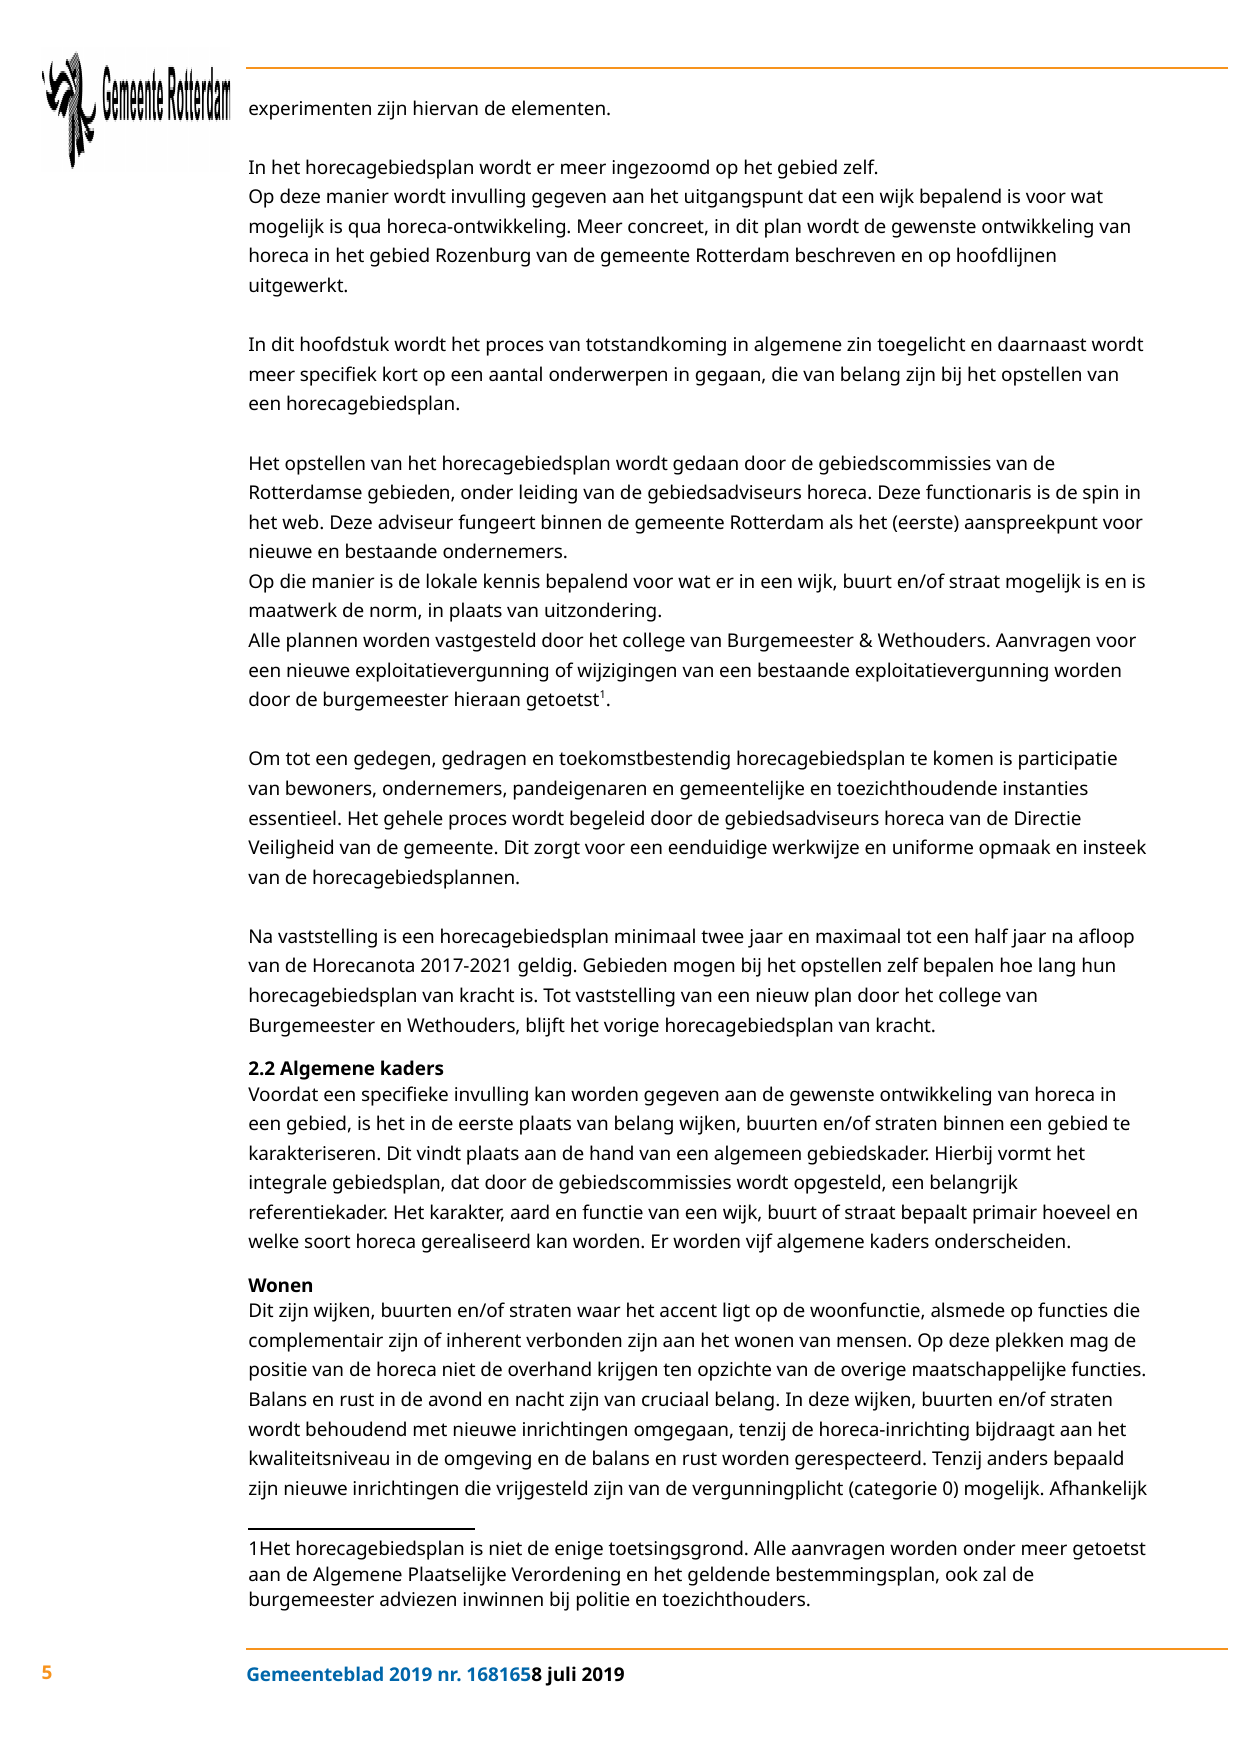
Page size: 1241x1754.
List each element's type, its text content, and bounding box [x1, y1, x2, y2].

text Het opstellen van het horecagebiedsplan wordt gedaan door de gebiedscommissies van de Rotterdamse gebieden, onder leiding van de gebiedsadviseurs horeca. Deze functionaris is de spin in het web. Deze adviseur fungeert binnen de gemeente Rotterdam als het (eerste) aanspreekpunt voor nieuwe en bestaande ondernemers. [248, 450, 1152, 564]
text Voordat een specifieke invulling kan worden gegeven aan de gewenste ontwikkeling van horeca in een gebied, is het in de eerste plaats van belang wijken, buurten en/of straten binnen een gebied te karakteriseren. Dit vindt plaats aan de hand van een algemeen gebiedskader. Hierbij vormt het integrale gebiedsplan, dat door de gebiedscommissies wordt opgesteld, een belangrijk referentiekader. Het karakter, aard en functie van een wijk, buurt of straat bepaalt primair hoeveel en welke soort horeca gerealiseerd kan worden. Er worden vijf algemene kaders onderscheiden. [248, 1081, 1152, 1254]
text Op deze manier wordt invulling gegeven aan het uitgangspunt dat een wijk bepalend is voor wat mogelijk is qua horeca-ontwikkeling. Meer concreet, in dit plan wordt de gewenste ontwikkeling van horeca in het gebied Rozenburg van de gemeente Rotterdam beschreven en op hoofdlijnen uitgewerkt. [248, 183, 1152, 298]
text Dit zijn wijken, buurten en/of straten waar het accent ligt op de woonfunctie, alsmede op functies die complementair zijn of inherent verbonden zijn aan het wonen van mensen. Op deze plekken mag de positie van de horeca niet de overhand krijgen ten opzichte van de overige maatschappelijke functies. Balans en rust in de avond en nacht zijn van cruciaal belang. In deze wijken, buurten en/of straten wordt behoudend met nieuwe inrichtingen omgegaan, tenzij de horeca-inrichting bijdraagt aan het kwaliteitsniveau in de omgeving en de balans en rust worden gerespecteerd. Tenzij anders bepaald zijn nieuwe inrichtingen die vrijgesteld zijn van de vergunningplicht (categorie 0) mogelijk. Afhankelijk [248, 1297, 1152, 1501]
text experimenten zijn hiervan de elementen. [248, 95, 1152, 121]
text Om tot een gedegen, gedragen en toekomstbestendig horecagebiedsplan te komen is participatie van bewoners, ondernemers, pandeigenaren en gemeentelijke en toezichthoudende instanties essentieel. Het gehele proces wordt begeleid door de gebiedsadviseurs horeca van de Directie Veiligheid van de gemeente. Dit zorgt voor een eenduidige werkwijze en uniforme opmaak en insteek van de horecagebiedsplannen. [248, 746, 1152, 890]
text In het horecagebiedsplan wordt er meer ingezoomd op het gebied zelf. [248, 154, 1152, 180]
text Na vaststelling is een horecagebiedsplan minimaal twee jaar en maximaal tot een half jaar na afloop van de Horecanota 2017-2021 geldig. Gebieden mogen bij het opstellen zelf bepalen hoe lang hun horecagebiedsplan van kracht is. Tot vaststelling van een nieuw plan door het college van Burgemeester en Wethouders, blijft het vorige horecagebiedsplan van kracht. [248, 923, 1152, 1038]
text In dit hoofdstuk wordt het proces van totstandkoming in algemene zin toegelicht en daarnaast wordt meer specifiek kort op een aantal onderwerpen in gegaan, die van belang zijn bij het opstellen van een horecagebiedsplan. [248, 331, 1152, 416]
text 2.2 Algemene kaders [248, 1055, 1152, 1081]
text Wonen [248, 1272, 1152, 1297]
text Alle plannen worden vastgesteld door het college van Burgemeester & Wethouders. Aanvragen voor een nieuwe exploitatievergunning of wijzigingen van een bestaande exploitatievergunning worden door de burgemeester hieraan getoetst. [248, 627, 1152, 712]
picture [41, 47, 231, 172]
text Op die manier is de lokale kennis bepalend voor wat er in een wijk, buurt en/of straat mogelijk is en is maatwerk de norm, in plaats van uitzondering. [248, 568, 1152, 623]
text Het horecagebiedsplan is niet de enige toetsingsgrond. Alle aanvragen worden onder meer getoetst aan de Algemene Plaatselijke Verordening en het geldende bestemmingsplan, ook zal de burgemeester adviezen inwinnen bij politie en toezichthouders. [248, 1535, 1152, 1612]
